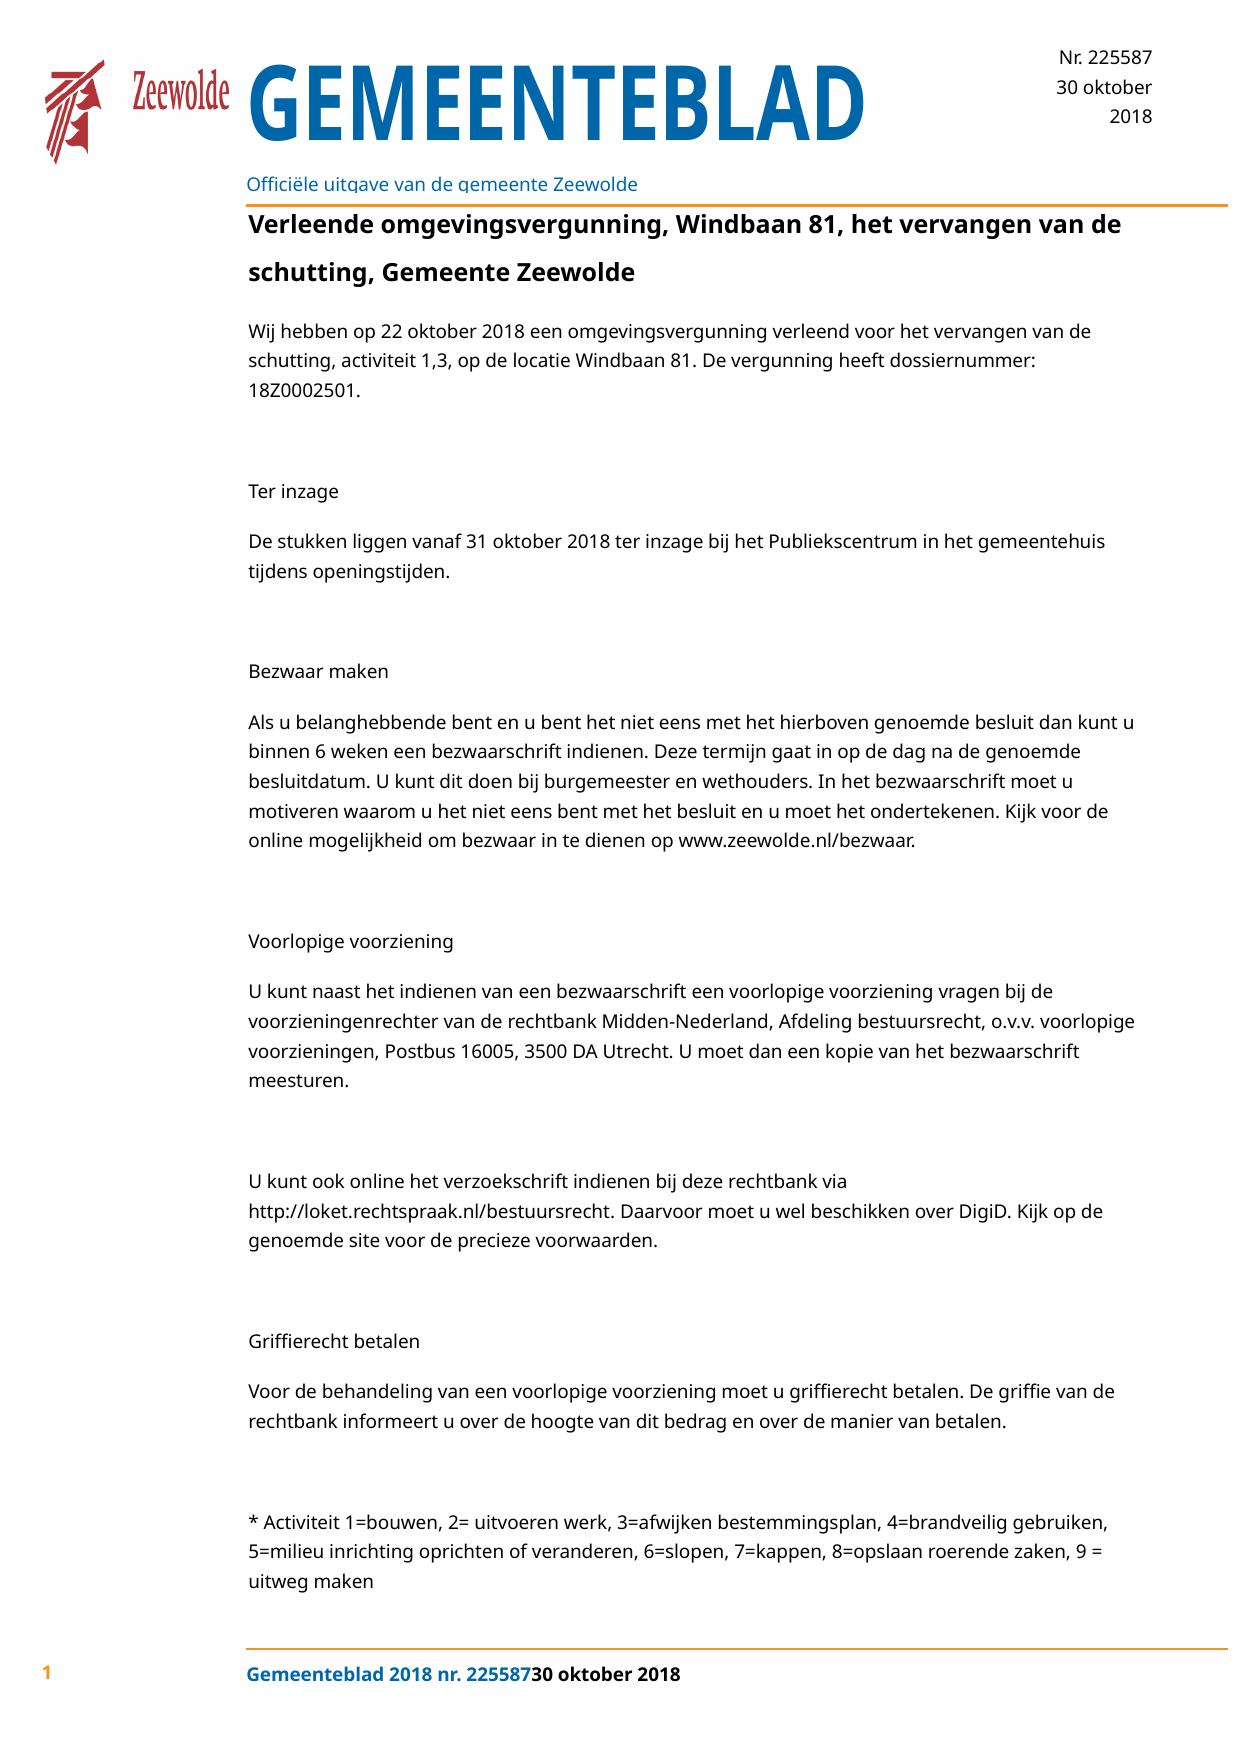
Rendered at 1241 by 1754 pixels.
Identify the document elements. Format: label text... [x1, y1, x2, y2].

text * Activiteit 1=bouwen, 2= uitvoeren werk, 3=afwijken bestemmingsplan, 4=brandveilig gebruiken, 5=milieu inrichting oprichten of veranderen, 6=slopen, 7=kappen, 8=opslaan roerende zaken, 9 = uitweg maken [248, 1509, 1152, 1594]
text Wij hebben op 22 oktober 2018 een omgevingsvergunning verleend voor het vervangen van de schutting, activiteit 1,3, op de locatie Windbaan 81. De vergunning heeft dossiernummer: 18Z0002501. [248, 318, 1152, 403]
text U kunt ook online het verzoekschrift indienen bij deze rechtbank via http://loket.rechtspraak.nl/bestuursrecht. Daarvoor moet u wel beschikken over DigiD. Kijk op de genoemde site voor de precieze voorwaarden. [248, 1168, 1152, 1253]
text Griffierecht betalen [248, 1328, 1152, 1354]
text Bezwaar maken [248, 659, 1152, 684]
text U kunt naast het indienen van een bezwaarschrift een voorlopige voorziening vragen bij de voorzieningenrechter van de rechtbank Midden-Nederland, Afdeling bestuursrecht, o.v.v. voorlopige voorzieningen, Postbus 16005, 3500 DA Utrecht. U moet dan een kopie van het bezwaarschrift meesturen. [248, 979, 1152, 1093]
text Verleende omgevingsvergunning, Windbaan 81, het vervangen van de schutting, Gemeente Zeewolde [248, 207, 1152, 288]
text Voorlopige voorziening [248, 928, 1152, 954]
picture [41, 47, 231, 172]
text Als u belanghebbende bent en u bent het niet eens met het hierboven genoemde besluit dan kunt u binnen 6 weken een bezwaarschrift indienen. Deze termijn gaat in op de dag na de genoemde besluitdatum. U kunt dit doen bij burgemeester en wethouders. In het bezwaarschrift moet u motiveren waarom u het niet eens bent met het besluit en u moet het ondertekenen. Kijk voor de online mogelijkheid om bezwaar in te dienen op www.zeewolde.nl/bezwaar. [248, 709, 1152, 853]
text De stukken liggen vanaf 31 oktober 2018 ter inzage bij het Publiekscentrum in het gemeentehuis tijdens openingstijden. [248, 528, 1152, 584]
text Ter inzage [248, 478, 1152, 504]
text Voor de behandeling van een voorlopige voorziening moet u griffierecht betalen. De griffie van de rechtbank informeert u over de hoogte van dit bedrag en over de manier van betalen. [248, 1379, 1152, 1434]
